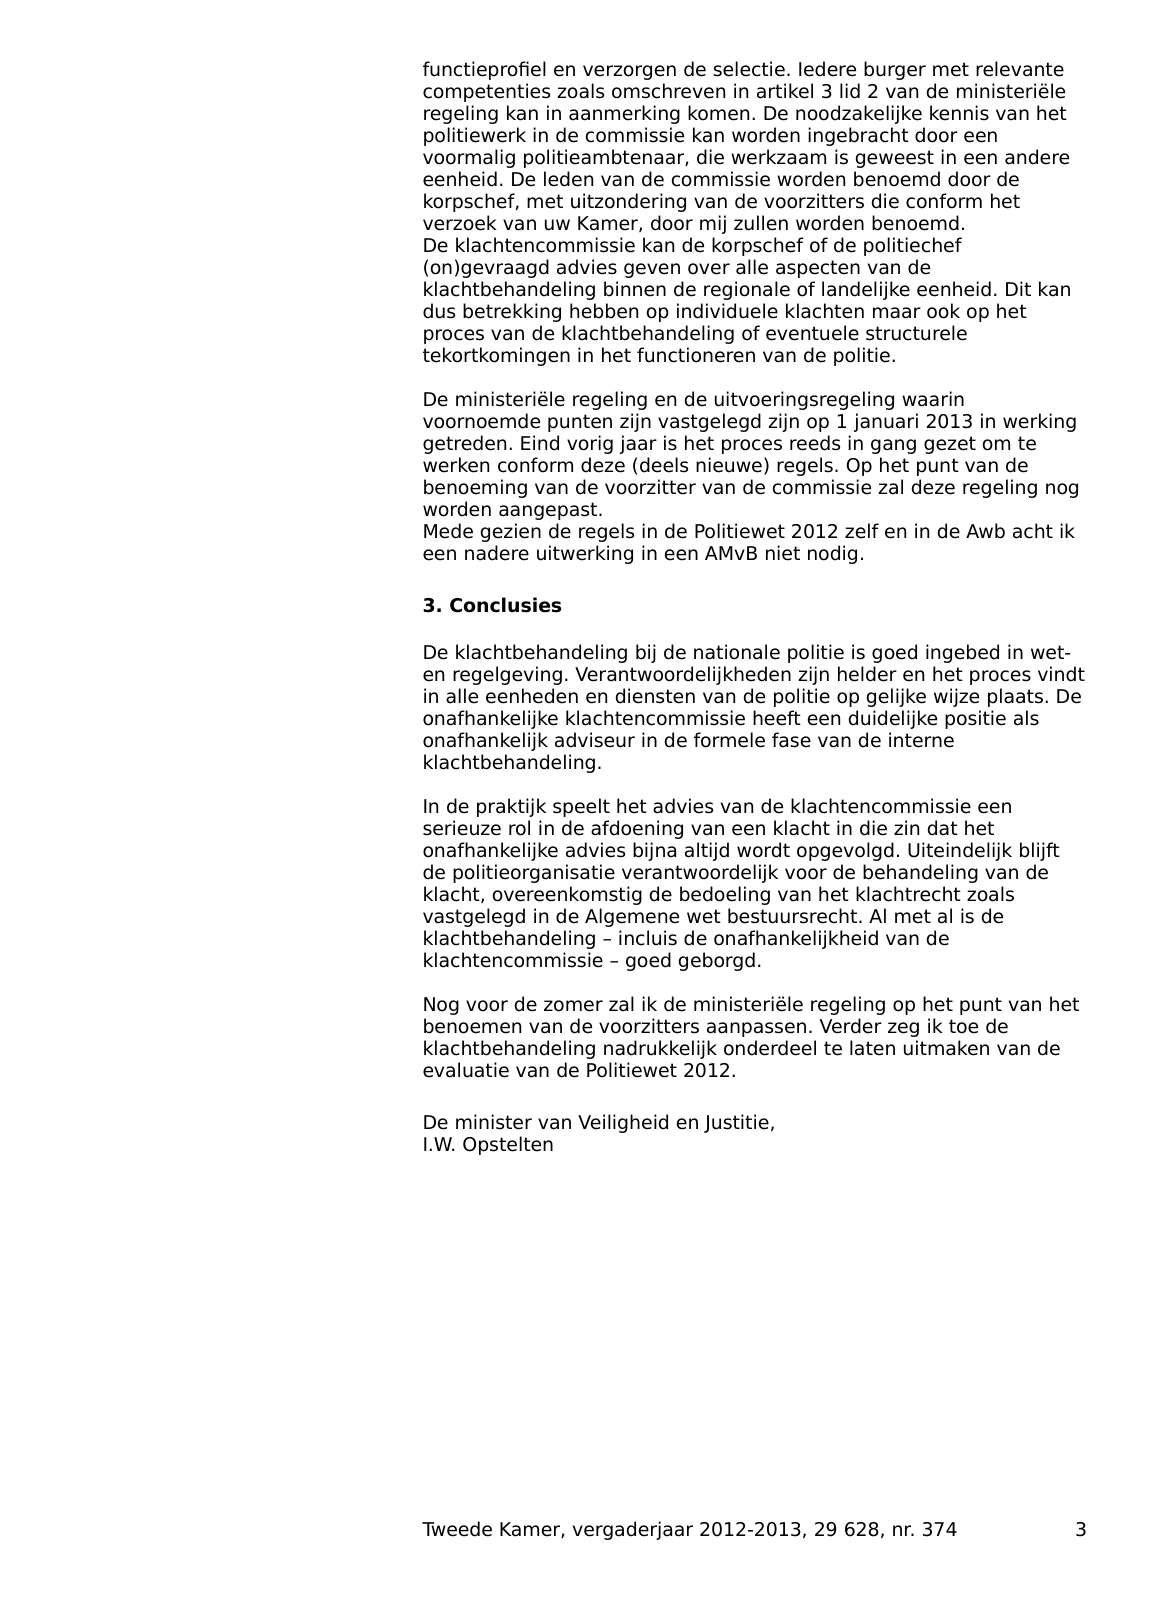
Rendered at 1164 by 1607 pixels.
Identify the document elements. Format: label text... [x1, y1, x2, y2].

text De klachtbehandeling bij de nationale politie is goed ingebed in wet-en regelgeving. Verantwoordelijkheden zijn helder en het proces vindt in alle eenheden en diensten van de politie op gelijke wijze plaats. De onafhankelijke klachtencommissie heeft een duidelijke positie als onafhankelijk adviseur in de formele fase van de interne klachtbehandeling. [422, 642, 1087, 774]
subtitle 3. Conclusies [422, 595, 1087, 617]
text Nog voor de zomer zal ik de ministeriële regeling op het punt van het benoemen van de voorzitters aanpassen. Verder zeg ik toe de klachtbehandeling nadrukkelijk onderdeel te laten uitmaken van de evaluatie van de Politiewet 2012. [422, 994, 1087, 1082]
text De klachtencommissie kan de korpschef of de politiechef (on)gevraagd advies geven over alle aspecten van de klachtbehandeling binnen de regionale of landelijke eenheid. Dit kan dus betrekking hebben op individuele klachten maar ook op het proces van de klachtbehandeling of eventuele structurele tekortkomingen in het functioneren van de politie. [422, 235, 1087, 367]
text functieprofiel en verzorgen de selectie. Iedere burger met relevante competenties zoals omschreven in artikel 3 lid 2 van de ministeriële regeling kan in aanmerking komen. De noodzakelijke kennis van het politiewerk in de commissie kan worden ingebracht door een voormalig politieambtenaar, die werkzaam is geweest in een andere eenheid. De leden van de commissie worden benoemd door de korpschef, met uitzondering van de voorzitters die conform het verzoek van uw Kamer, door mij zullen worden benoemd. [422, 59, 1087, 235]
text De minister van Veiligheid en Justitie, I.W. Opstelten [422, 1112, 1087, 1156]
text Mede gezien de regels in de Politiewet 2012 zelf en in de Awb acht ik een nadere uitwerking in een AMvB niet nodig. [422, 521, 1087, 565]
text In de praktijk speelt het advies van de klachtencommissie een serieuze rol in de afdoening van een klacht in die zin dat het onafhankelijke advies bijna altijd wordt opgevolgd. Uiteindelijk blijft de politieorganisatie verantwoordelijk voor de behandeling van de klacht, overeenkomstig de bedoeling van het klachtrecht zoals vastgelegd in de Algemene wet bestuursrecht. Al met al is de klachtbehandeling – incluis de onafhankelijkheid van de klachtencommissie – goed geborgd. [422, 796, 1087, 972]
text De ministeriële regeling en de uitvoeringsregeling waarin voornoemde punten zijn vastgelegd zijn op 1 januari 2013 in werking getreden. Eind vorig jaar is het proces reeds in gang gezet om te werken conform deze (deels nieuwe) regels. Op het punt van de benoeming van de voorzitter van de commissie zal deze regeling nog worden aangepast. [422, 389, 1087, 521]
